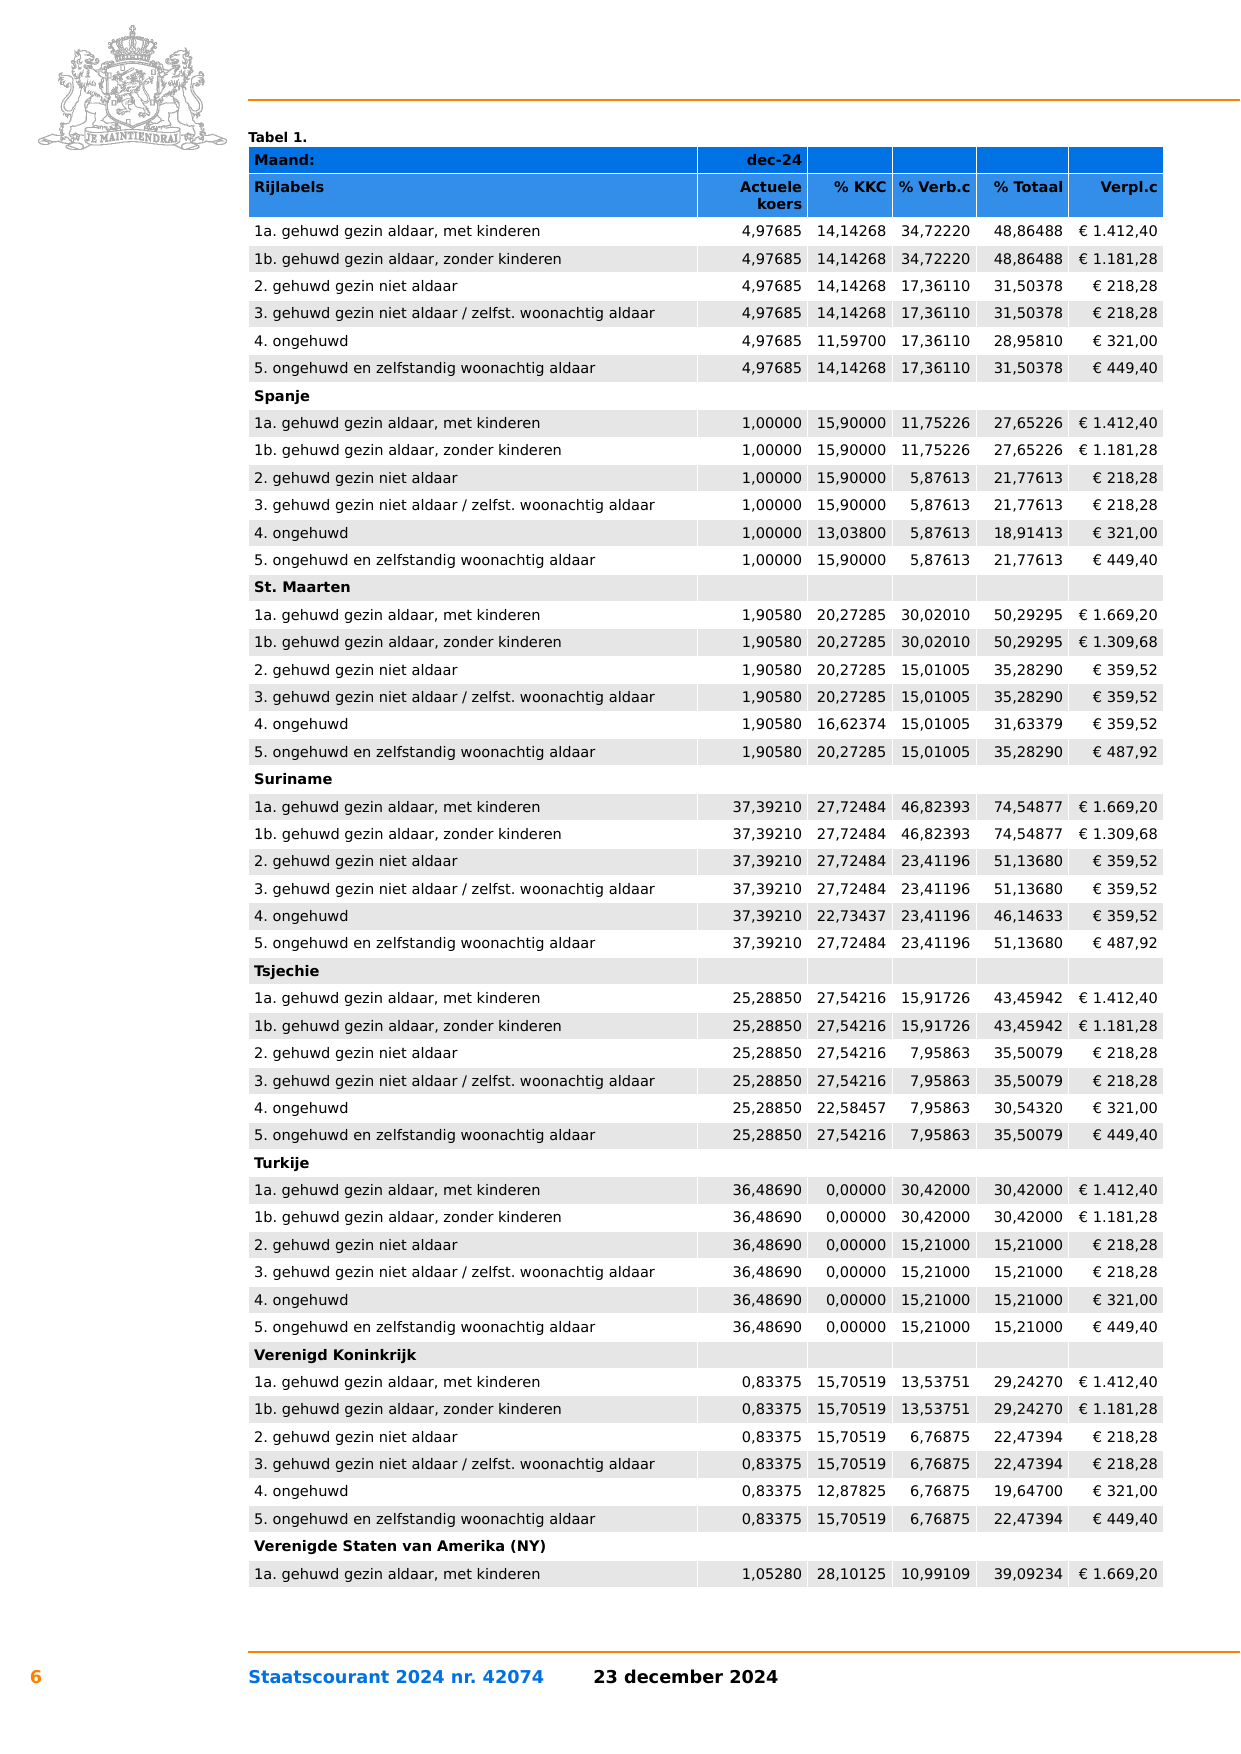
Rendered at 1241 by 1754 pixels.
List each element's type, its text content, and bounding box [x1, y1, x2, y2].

table_cell 1a. gehuwd gezin aldaar, met kinderen [249, 1561, 697, 1587]
table_cell 15,90000 [808, 547, 892, 573]
table_cell 13,53751 [893, 1369, 976, 1395]
table_cell 5. ongehuwd en zelfstandig woonachtig aldaar [249, 739, 697, 765]
table_cell 14,14268 [808, 301, 892, 327]
table_cell 1,00000 [698, 465, 807, 491]
table_cell € 218,28 [1069, 493, 1163, 519]
table_cell 0,83375 [698, 1451, 807, 1478]
table_cell 11,59700 [808, 328, 892, 354]
table_cell 3. gehuwd gezin niet aldaar / zelfst. woonachtig aldaar [249, 493, 697, 519]
table_cell 74,54877 [977, 821, 1068, 847]
table_cell [808, 1534, 892, 1560]
table_cell 37,39210 [698, 903, 807, 930]
table_cell € 1.309,68 [1069, 629, 1163, 656]
table_cell Tsjechie [249, 958, 697, 984]
table_cell 31,63379 [977, 712, 1068, 738]
table_cell 5,87613 [893, 465, 976, 491]
table_cell 14,14268 [808, 219, 892, 245]
table_cell € 218,28 [1069, 1451, 1163, 1478]
table_cell 0,83375 [698, 1424, 807, 1450]
table_cell 15,91726 [893, 1013, 976, 1039]
table_cell 2. gehuwd gezin niet aldaar [249, 465, 697, 491]
table_cell [808, 766, 892, 793]
table_cell 5. ongehuwd en zelfstandig woonachtig aldaar [249, 931, 697, 957]
table_cell 35,50079 [977, 1040, 1068, 1067]
table_cell 27,54216 [808, 1123, 892, 1149]
table_cell € 1.669,20 [1069, 1561, 1163, 1587]
table_cell € 359,52 [1069, 876, 1163, 902]
table_cell 35,50079 [977, 1123, 1068, 1149]
picture [38, 25, 227, 150]
table_cell [698, 383, 807, 409]
table_cell € 449,40 [1069, 1123, 1163, 1149]
table_cell 15,21000 [977, 1314, 1068, 1341]
table_cell 20,27285 [808, 657, 892, 683]
table_cell 15,01005 [893, 739, 976, 765]
table_cell 22,58457 [808, 1095, 892, 1121]
table_cell 0,83375 [698, 1396, 807, 1423]
table_cell [808, 1150, 892, 1176]
table_cell 14,14268 [808, 355, 892, 382]
table_cell 34,72220 [893, 219, 976, 245]
table_cell € 359,52 [1069, 903, 1163, 930]
table_cell 1b. gehuwd gezin aldaar, zonder kinderen [249, 629, 697, 656]
table_cell [1069, 1342, 1163, 1368]
table_cell 1,90580 [698, 602, 807, 628]
table_cell 23,41196 [893, 876, 976, 902]
table_cell 27,54216 [808, 1068, 892, 1094]
table_cell Maand: [249, 147, 697, 173]
table_cell Turkije [249, 1150, 697, 1176]
table_cell 1a. gehuwd gezin aldaar, met kinderen [249, 1177, 697, 1204]
table_cell 4. ongehuwd [249, 903, 697, 930]
table_cell [808, 575, 892, 601]
table_cell 22,47394 [977, 1506, 1068, 1532]
table_cell Verenigd Koninkrijk [249, 1342, 697, 1368]
table_cell 1a. gehuwd gezin aldaar, met kinderen [249, 794, 697, 820]
table_cell 4,97685 [698, 328, 807, 354]
table_cell [893, 147, 976, 173]
table_cell 0,83375 [698, 1479, 807, 1505]
table_cell 5. ongehuwd en zelfstandig woonachtig aldaar [249, 1123, 697, 1149]
table_cell 31,50378 [977, 301, 1068, 327]
table_cell 19,64700 [977, 1479, 1068, 1505]
table_cell 51,13680 [977, 849, 1068, 875]
table_cell 6,76875 [893, 1479, 976, 1505]
table_cell 0,83375 [698, 1369, 807, 1395]
table_cell 1b. gehuwd gezin aldaar, zonder kinderen [249, 821, 697, 847]
table_cell 36,48690 [698, 1205, 807, 1231]
table_cell 5. ongehuwd en zelfstandig woonachtig aldaar [249, 547, 697, 573]
table_cell 37,39210 [698, 931, 807, 957]
table_header Tabel 1. [248, 130, 1163, 146]
table_cell [893, 766, 976, 793]
table_cell 15,70519 [808, 1369, 892, 1395]
table_cell € 1.412,40 [1069, 1177, 1163, 1204]
table_cell Actuele koers [698, 174, 807, 217]
table_cell 3. gehuwd gezin niet aldaar / zelfst. woonachtig aldaar [249, 684, 697, 711]
table_cell 14,14268 [808, 273, 892, 299]
table_cell 1,00000 [698, 493, 807, 519]
table_cell € 449,40 [1069, 1314, 1163, 1341]
table_cell 5. ongehuwd en zelfstandig woonachtig aldaar [249, 1314, 697, 1341]
table_cell 28,95810 [977, 328, 1068, 354]
table_cell 1b. gehuwd gezin aldaar, zonder kinderen [249, 1013, 697, 1039]
table_cell 27,54216 [808, 1013, 892, 1039]
table_cell 27,72484 [808, 876, 892, 902]
table_cell 1a. gehuwd gezin aldaar, met kinderen [249, 1369, 697, 1395]
table_cell € 1.669,20 [1069, 602, 1163, 628]
table_cell 4. ongehuwd [249, 1479, 697, 1505]
table_cell 36,48690 [698, 1314, 807, 1341]
table_cell € 1.669,20 [1069, 794, 1163, 820]
table_cell 30,54320 [977, 1095, 1068, 1121]
table_cell 27,54216 [808, 1040, 892, 1067]
table_cell [698, 958, 807, 984]
table_cell 1,00000 [698, 438, 807, 464]
table_cell 39,09234 [977, 1561, 1068, 1587]
table_cell 1b. gehuwd gezin aldaar, zonder kinderen [249, 438, 697, 464]
table_cell € 1.412,40 [1069, 219, 1163, 245]
table_cell 2. gehuwd gezin niet aldaar [249, 273, 697, 299]
table_cell 1,90580 [698, 712, 807, 738]
table_cell € 218,28 [1069, 301, 1163, 327]
table_cell 27,72484 [808, 931, 892, 957]
table_cell 27,72484 [808, 821, 892, 847]
table_cell % KKC [808, 174, 892, 217]
table_cell 2. gehuwd gezin niet aldaar [249, 1040, 697, 1067]
table_cell 30,42000 [977, 1177, 1068, 1204]
table_cell [1069, 1534, 1163, 1560]
table_cell 43,45942 [977, 986, 1068, 1012]
table_cell 22,47394 [977, 1451, 1068, 1478]
table_cell € 359,52 [1069, 849, 1163, 875]
table_cell 46,82393 [893, 821, 976, 847]
table_cell € 321,00 [1069, 1095, 1163, 1121]
table_cell [977, 147, 1068, 173]
table_cell 1b. gehuwd gezin aldaar, zonder kinderen [249, 1205, 697, 1231]
table_cell 2. gehuwd gezin niet aldaar [249, 1424, 697, 1450]
table_cell € 1.309,68 [1069, 821, 1163, 847]
table_cell 4,97685 [698, 301, 807, 327]
table_cell 36,48690 [698, 1232, 807, 1258]
table_cell € 321,00 [1069, 1287, 1163, 1313]
table_cell [1069, 958, 1163, 984]
table_cell 1a. gehuwd gezin aldaar, met kinderen [249, 219, 697, 245]
table_cell 43,45942 [977, 1013, 1068, 1039]
table_cell 15,70519 [808, 1506, 892, 1532]
table_cell 15,21000 [893, 1260, 976, 1286]
table_cell 1,90580 [698, 657, 807, 683]
table_cell 1a. gehuwd gezin aldaar, met kinderen [249, 410, 697, 437]
table_cell 51,13680 [977, 876, 1068, 902]
table_cell 1a. gehuwd gezin aldaar, met kinderen [249, 602, 697, 628]
table_cell € 449,40 [1069, 547, 1163, 573]
table_cell 25,28850 [698, 986, 807, 1012]
table_cell 1,05280 [698, 1561, 807, 1587]
table_cell 5,87613 [893, 493, 976, 519]
table_cell 13,03800 [808, 520, 892, 546]
table_cell 1b. gehuwd gezin aldaar, zonder kinderen [249, 246, 697, 272]
table_cell 51,13680 [977, 931, 1068, 957]
table_cell 15,70519 [808, 1451, 892, 1478]
table_cell € 218,28 [1069, 465, 1163, 491]
table_cell 27,72484 [808, 794, 892, 820]
table_cell € 449,40 [1069, 1506, 1163, 1532]
table_cell 46,14633 [977, 903, 1068, 930]
table_cell 37,39210 [698, 794, 807, 820]
table_cell 30,02010 [893, 629, 976, 656]
table_cell 31,50378 [977, 355, 1068, 382]
table_cell 23,41196 [893, 849, 976, 875]
table_cell 21,77613 [977, 493, 1068, 519]
table_cell dec-24 [698, 147, 807, 173]
table_cell 27,72484 [808, 849, 892, 875]
table_cell 15,01005 [893, 657, 976, 683]
table_cell 6,76875 [893, 1424, 976, 1450]
table_cell 37,39210 [698, 821, 807, 847]
table_cell € 218,28 [1069, 1068, 1163, 1094]
table_cell [808, 383, 892, 409]
table_cell % Verb.c [893, 174, 976, 217]
table_cell 4,97685 [698, 273, 807, 299]
table_cell 3. gehuwd gezin niet aldaar / zelfst. woonachtig aldaar [249, 301, 697, 327]
table_cell 74,54877 [977, 794, 1068, 820]
table_cell 30,42000 [893, 1205, 976, 1231]
table_cell € 1.181,28 [1069, 438, 1163, 464]
table_cell 48,86488 [977, 246, 1068, 272]
table_cell 5. ongehuwd en zelfstandig woonachtig aldaar [249, 1506, 697, 1532]
table_cell 37,39210 [698, 876, 807, 902]
table_cell 15,21000 [977, 1260, 1068, 1286]
table_cell [977, 958, 1068, 984]
table_cell 18,91413 [977, 520, 1068, 546]
table_cell 27,54216 [808, 986, 892, 1012]
table_cell [893, 1342, 976, 1368]
table_cell [698, 1534, 807, 1560]
table_cell 17,36110 [893, 273, 976, 299]
table_cell 25,28850 [698, 1095, 807, 1121]
table_cell [808, 147, 892, 173]
table_cell 17,36110 [893, 301, 976, 327]
table_cell 36,48690 [698, 1177, 807, 1204]
table_cell 1,00000 [698, 520, 807, 546]
table_cell 21,77613 [977, 547, 1068, 573]
table_cell [893, 958, 976, 984]
table_cell Suriname [249, 766, 697, 793]
table_cell 0,00000 [808, 1205, 892, 1231]
table_cell 0,00000 [808, 1232, 892, 1258]
table_cell 15,01005 [893, 684, 976, 711]
table_cell 1b. gehuwd gezin aldaar, zonder kinderen [249, 1396, 697, 1423]
table_cell 25,28850 [698, 1068, 807, 1094]
table_cell € 218,28 [1069, 1232, 1163, 1258]
table_cell 35,28290 [977, 684, 1068, 711]
table_cell 46,82393 [893, 794, 976, 820]
table_cell 15,90000 [808, 438, 892, 464]
table_cell 6,76875 [893, 1451, 976, 1478]
table_cell 15,90000 [808, 410, 892, 437]
table_cell [893, 383, 976, 409]
table_cell 4,97685 [698, 246, 807, 272]
table_cell 31,50378 [977, 273, 1068, 299]
table_cell 30,42000 [893, 1177, 976, 1204]
table_cell € 1.181,28 [1069, 1396, 1163, 1423]
table_cell 0,00000 [808, 1287, 892, 1313]
table_cell 4. ongehuwd [249, 1095, 697, 1121]
table_cell € 1.412,40 [1069, 1369, 1163, 1395]
table_cell [1069, 766, 1163, 793]
table_cell 29,24270 [977, 1369, 1068, 1395]
table_cell 30,42000 [977, 1205, 1068, 1231]
table_cell 1,90580 [698, 739, 807, 765]
table_cell 4. ongehuwd [249, 520, 697, 546]
table_cell 11,75226 [893, 438, 976, 464]
table_cell € 1.181,28 [1069, 1205, 1163, 1231]
table_cell 15,91726 [893, 986, 976, 1012]
table_cell [977, 1342, 1068, 1368]
table_cell 15,21000 [893, 1314, 976, 1341]
table_cell € 218,28 [1069, 1040, 1163, 1067]
table_cell 4,97685 [698, 219, 807, 245]
table_cell 2. gehuwd gezin niet aldaar [249, 1232, 697, 1258]
table_cell 30,02010 [893, 602, 976, 628]
table_cell 2. gehuwd gezin niet aldaar [249, 849, 697, 875]
table_cell % Totaal [977, 174, 1068, 217]
table_cell € 1.412,40 [1069, 410, 1163, 437]
table_cell 1a. gehuwd gezin aldaar, met kinderen [249, 986, 697, 1012]
table_cell 7,95863 [893, 1123, 976, 1149]
table_cell [977, 1150, 1068, 1176]
table_cell [808, 958, 892, 984]
table_cell 22,47394 [977, 1424, 1068, 1450]
table_cell 15,01005 [893, 712, 976, 738]
table_cell 21,77613 [977, 465, 1068, 491]
table_cell 2. gehuwd gezin niet aldaar [249, 657, 697, 683]
table_cell 50,29295 [977, 629, 1068, 656]
table_cell € 321,00 [1069, 1479, 1163, 1505]
table_cell € 359,52 [1069, 712, 1163, 738]
table_cell Rijlabels [249, 174, 697, 217]
table_cell € 321,00 [1069, 328, 1163, 354]
table_cell 20,27285 [808, 684, 892, 711]
table_cell 4. ongehuwd [249, 328, 697, 354]
table_cell 15,90000 [808, 493, 892, 519]
table_cell [808, 1342, 892, 1368]
table_cell 0,00000 [808, 1260, 892, 1286]
table_cell € 487,92 [1069, 931, 1163, 957]
table_cell [1069, 383, 1163, 409]
table_cell 35,50079 [977, 1068, 1068, 1094]
table_cell 0,83375 [698, 1506, 807, 1532]
table_cell [698, 575, 807, 601]
table_cell 50,29295 [977, 602, 1068, 628]
table_cell 11,75226 [893, 410, 976, 437]
table_cell [698, 766, 807, 793]
table_cell 20,27285 [808, 629, 892, 656]
table_cell 22,73437 [808, 903, 892, 930]
table_cell 3. gehuwd gezin niet aldaar / zelfst. woonachtig aldaar [249, 1260, 697, 1286]
table_cell 14,14268 [808, 246, 892, 272]
table_cell 23,41196 [893, 931, 976, 957]
table_cell 10,99109 [893, 1561, 976, 1587]
table_cell 28,10125 [808, 1561, 892, 1587]
table_cell 17,36110 [893, 355, 976, 382]
table_cell 23,41196 [893, 903, 976, 930]
table_cell 7,95863 [893, 1068, 976, 1094]
table_cell 1,00000 [698, 547, 807, 573]
table_cell [1069, 1150, 1163, 1176]
table_cell 1,00000 [698, 410, 807, 437]
table_cell 20,27285 [808, 739, 892, 765]
table_cell 29,24270 [977, 1396, 1068, 1423]
table_cell 4. ongehuwd [249, 712, 697, 738]
table_cell 25,28850 [698, 1013, 807, 1039]
table_cell [977, 383, 1068, 409]
table_cell 0,00000 [808, 1177, 892, 1204]
table_cell 0,00000 [808, 1314, 892, 1341]
table_cell € 218,28 [1069, 1424, 1163, 1450]
table_cell € 1.181,28 [1069, 1013, 1163, 1039]
table_cell € 1.181,28 [1069, 246, 1163, 272]
table_cell 12,87825 [808, 1479, 892, 1505]
table_cell 15,21000 [977, 1232, 1068, 1258]
table_cell 27,65226 [977, 410, 1068, 437]
table_cell 13,53751 [893, 1396, 976, 1423]
table_cell 34,72220 [893, 246, 976, 272]
table_cell € 487,92 [1069, 739, 1163, 765]
table_cell € 218,28 [1069, 1260, 1163, 1286]
table_cell 27,65226 [977, 438, 1068, 464]
table_cell 15,90000 [808, 465, 892, 491]
table_cell € 359,52 [1069, 657, 1163, 683]
table_cell € 321,00 [1069, 520, 1163, 546]
table_cell 15,21000 [893, 1232, 976, 1258]
table_cell 36,48690 [698, 1287, 807, 1313]
table_cell St. Maarten [249, 575, 697, 601]
table_cell 1,90580 [698, 629, 807, 656]
table_cell 16,62374 [808, 712, 892, 738]
table_cell 3. gehuwd gezin niet aldaar / zelfst. woonachtig aldaar [249, 1068, 697, 1094]
table_cell 7,95863 [893, 1040, 976, 1067]
table_cell [1069, 147, 1163, 173]
table_cell Verenigde Staten van Amerika (NY) [249, 1534, 697, 1560]
table_cell 17,36110 [893, 328, 976, 354]
table_cell 25,28850 [698, 1123, 807, 1149]
table_cell € 449,40 [1069, 355, 1163, 382]
table_cell [893, 1534, 976, 1560]
table_cell 37,39210 [698, 849, 807, 875]
table_cell 5,87613 [893, 547, 976, 573]
table_cell Verpl.c [1069, 174, 1163, 217]
table_cell 1,90580 [698, 684, 807, 711]
table_cell 5. ongehuwd en zelfstandig woonachtig aldaar [249, 355, 697, 382]
table_cell 3. gehuwd gezin niet aldaar / zelfst. woonachtig aldaar [249, 876, 697, 902]
table_cell 4. ongehuwd [249, 1287, 697, 1313]
table_cell 6,76875 [893, 1506, 976, 1532]
table_cell € 218,28 [1069, 273, 1163, 299]
table_cell 4,97685 [698, 355, 807, 382]
table_cell 15,70519 [808, 1424, 892, 1450]
table_cell 15,21000 [977, 1287, 1068, 1313]
table_cell 5,87613 [893, 520, 976, 546]
table_cell 15,70519 [808, 1396, 892, 1423]
table_cell [1069, 575, 1163, 601]
table_cell 36,48690 [698, 1260, 807, 1286]
table_cell 35,28290 [977, 739, 1068, 765]
table_cell 48,86488 [977, 219, 1068, 245]
table_cell [698, 1342, 807, 1368]
table_cell Spanje [249, 383, 697, 409]
table_cell 25,28850 [698, 1040, 807, 1067]
table_cell [698, 1150, 807, 1176]
table_cell 3. gehuwd gezin niet aldaar / zelfst. woonachtig aldaar [249, 1451, 697, 1478]
table_cell [893, 575, 976, 601]
table_cell [977, 766, 1068, 793]
table_cell € 1.412,40 [1069, 986, 1163, 1012]
table_cell 15,21000 [893, 1287, 976, 1313]
table_cell 7,95863 [893, 1095, 976, 1121]
table_cell [893, 1150, 976, 1176]
table_cell € 359,52 [1069, 684, 1163, 711]
table_cell 20,27285 [808, 602, 892, 628]
table_cell [977, 575, 1068, 601]
table_cell 35,28290 [977, 657, 1068, 683]
table_cell [977, 1534, 1068, 1560]
